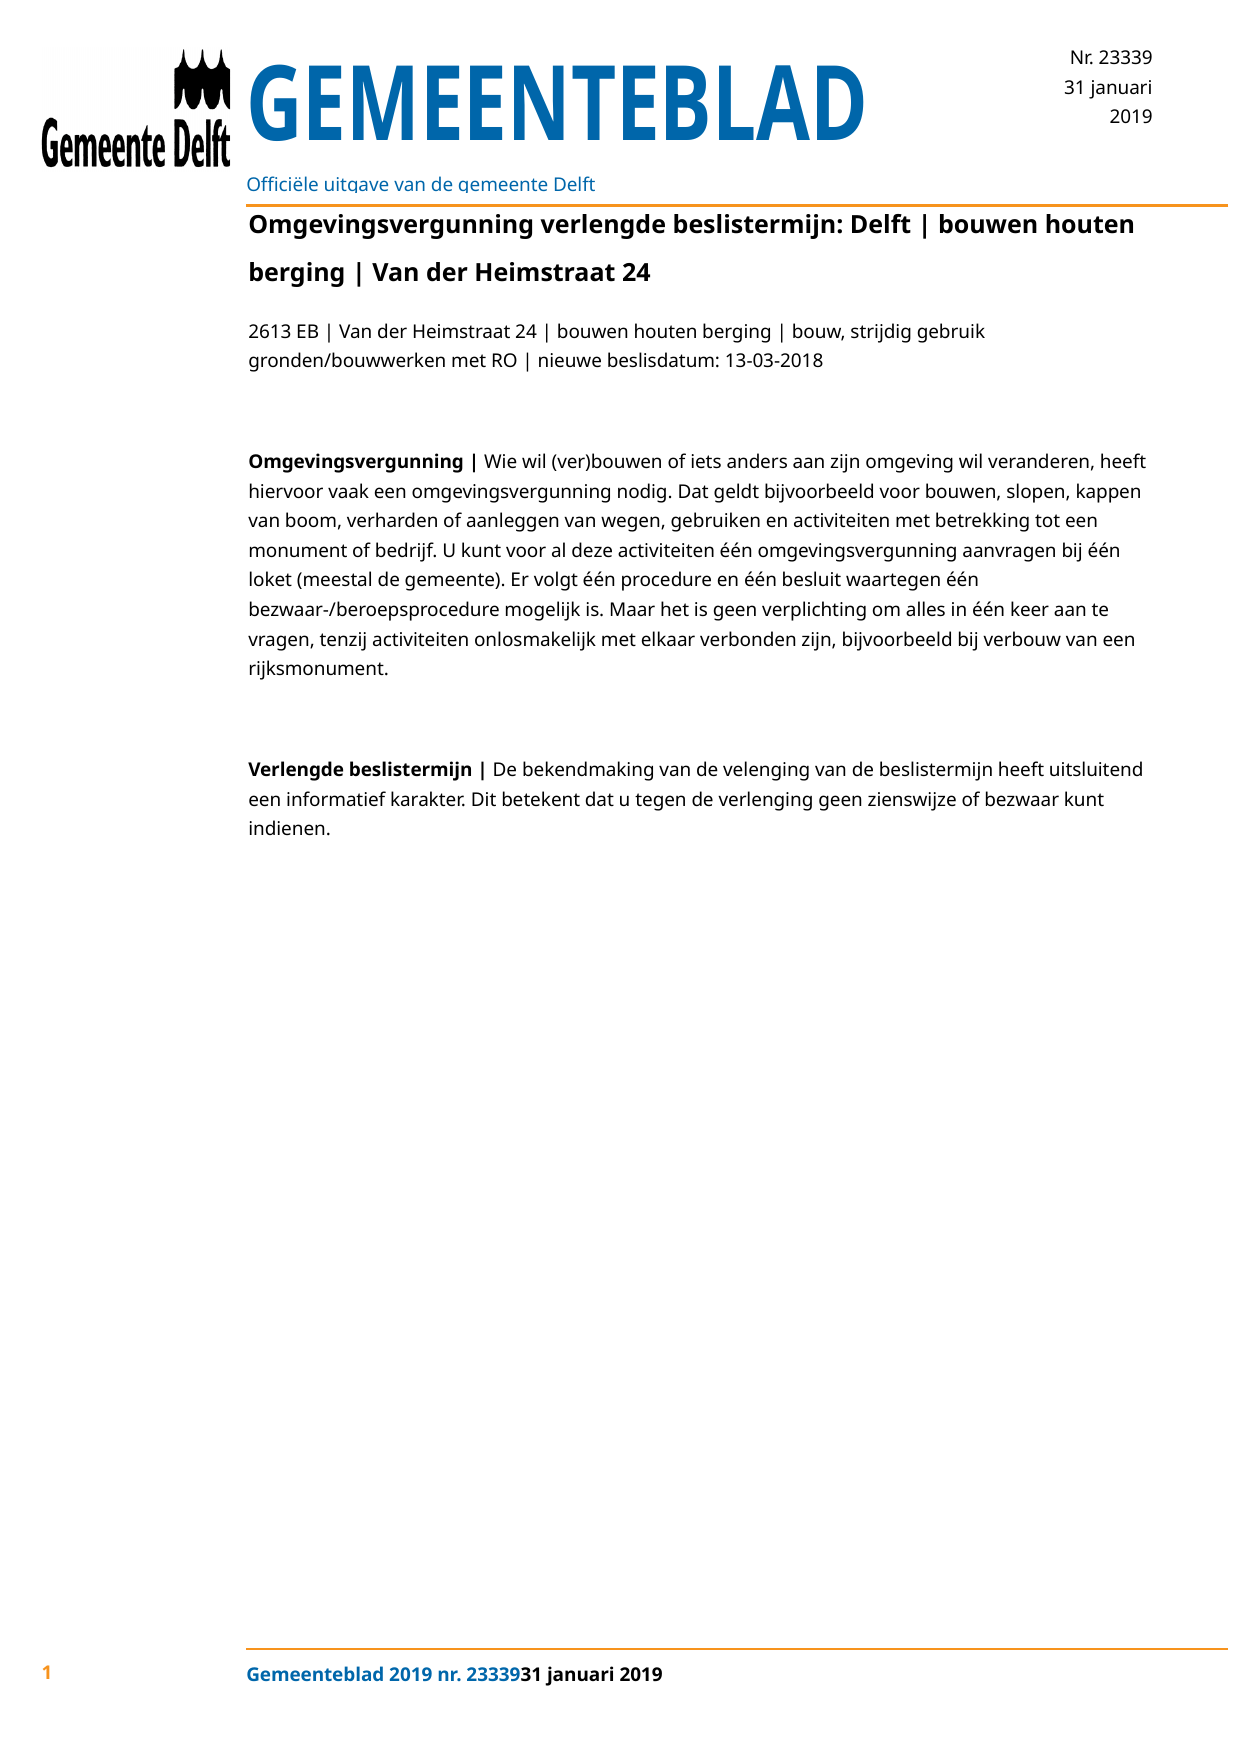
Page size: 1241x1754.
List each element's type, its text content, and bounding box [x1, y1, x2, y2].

text Verlengde beslistermijn | De bekendmaking van de velenging van de beslistermijn heeft uitsluitend een informatief karakter. Dit betekent dat u tegen de verlenging geen zienswijze of bezwaar kunt indienen. [248, 756, 1152, 841]
text 2613 EB | Van der Heimstraat 24 | bouwen houten berging | bouw, strijdig gebruik gronden/bouwwerken met RO | nieuwe beslisdatum: 13-03-2018 [248, 318, 1152, 373]
text Omgevingsvergunning | Wie wil (ver)bouwen of iets anders aan zijn omgeving wil veranderen, heeft hiervoor vaak een omgevingsvergunning nodig. Dat geldt bijvoorbeeld voor bouwen, slopen, kappen van boom, verharden of aanleggen van wegen, gebruiken en activiteiten met betrekking tot een monument of bedrijf. U kunt voor al deze activiteiten één omgevingsvergunning aanvragen bij één loket (meestal de gemeente). Er volgt één procedure en één besluit waartegen één bezwaar-/beroepsprocedure mogelijk is. Maar het is geen verplichting om alles in één keer aan te vragen, tenzij activiteiten onlosmakelijk met elkaar verbonden zijn, bijvoorbeeld bij verbouw van een rijksmonument. [248, 448, 1152, 681]
picture [41, 47, 231, 172]
text Omgevingsvergunning verlengde beslistermijn: Delft | bouwen houten berging | Van der Heimstraat 24 [248, 207, 1152, 288]
